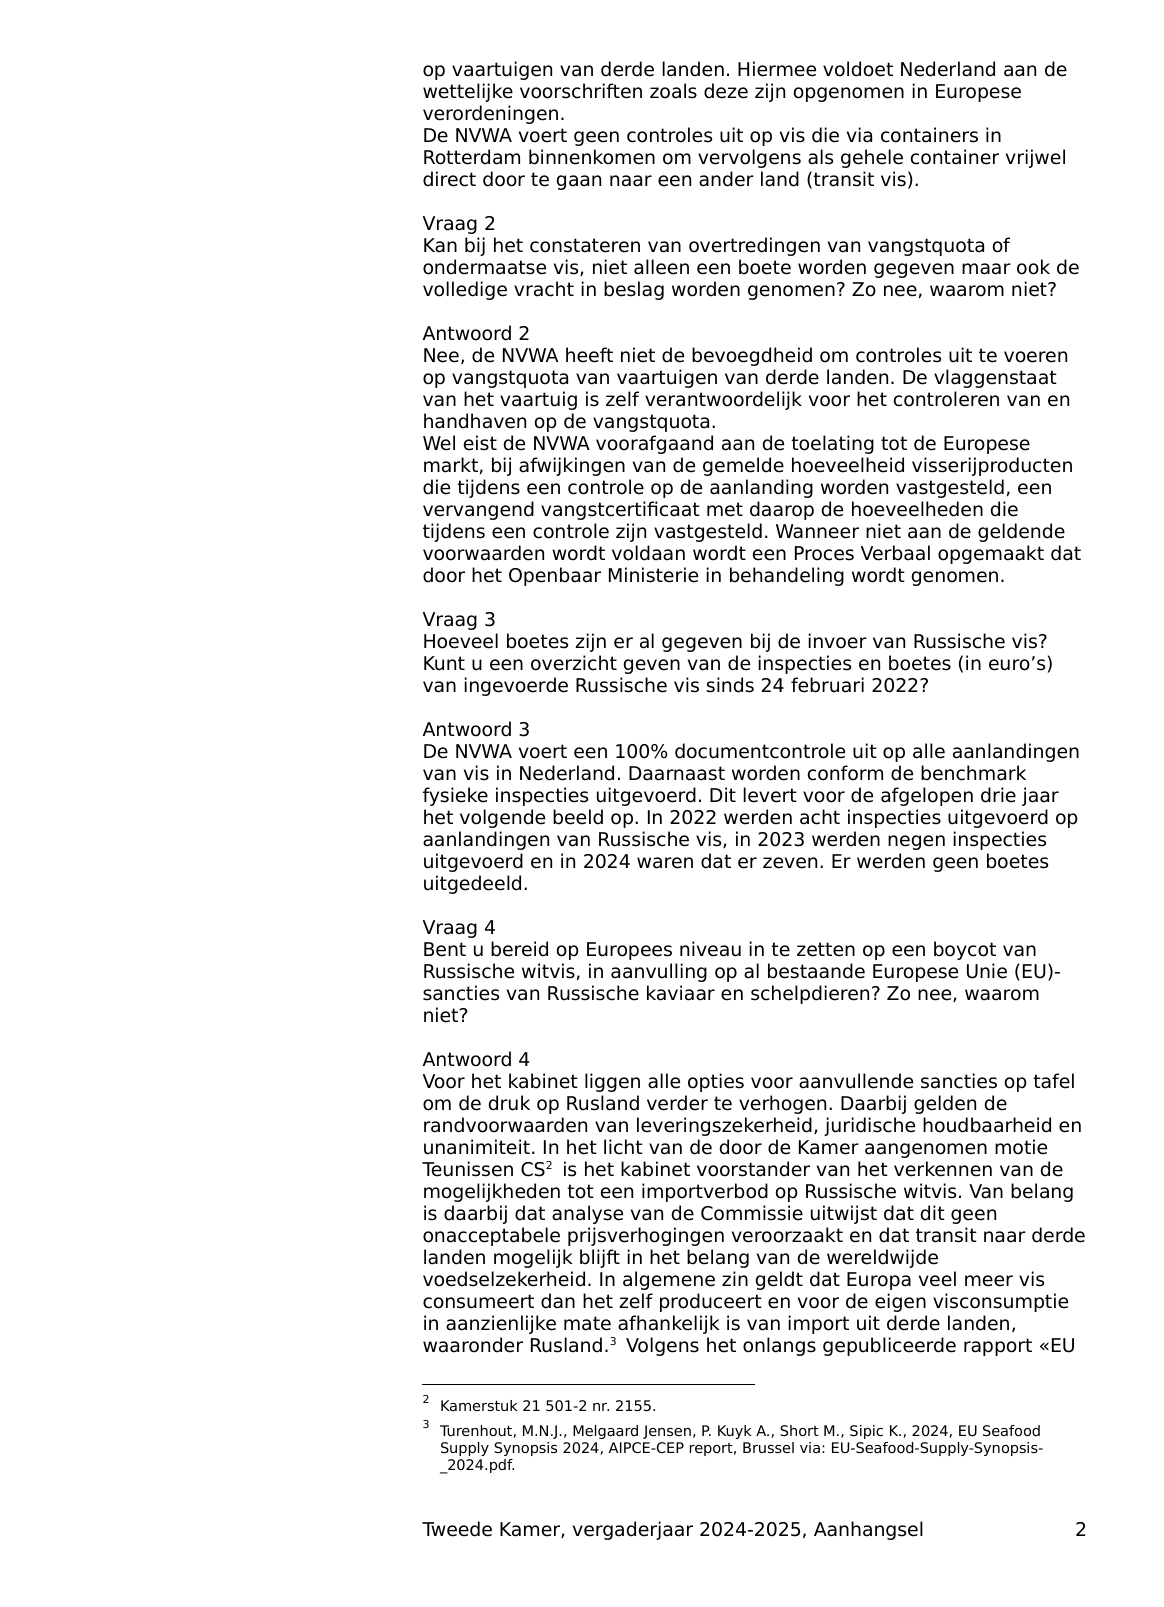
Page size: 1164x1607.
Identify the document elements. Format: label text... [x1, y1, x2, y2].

text Antwoord 4 [422, 1049, 1087, 1071]
text Vraag 3 [422, 609, 1087, 631]
text Turenhout, M.N.J., Melgaard Jensen, P. Kuyk A., Short M., Sipic K., 2024, EU Seafood Supply Synopsis 2024, AIPCE-CEP report, Brussel via: EU-Seafood-Supply-Synopsis-_2024.pdf. [422, 1418, 1087, 1474]
text De NVWA voert een 100% documentcontrole uit op alle aanlandingen van vis in Nederland. Daarnaast worden conform de benchmark fysieke inspecties uitgevoerd. Dit levert voor de afgelopen drie jaar het volgende beeld op. In 2022 werden acht inspecties uitgevoerd op aanlandingen van Russische vis, in 2023 werden negen inspecties uitgevoerd en in 2024 waren dat er zeven. Er werden geen boetes uitgedeeld. [422, 741, 1087, 895]
text Voor het kabinet liggen alle opties voor aanvullende sancties op tafel om de druk op Rusland verder te verhogen. Daarbij gelden de randvoorwaarden van leveringszekerheid, juridische houdbaarheid en unanimiteit. In het licht van de door de Kamer aangenomen motie Teunissen CS is het kabinet voorstander van het verkennen van de mogelijkheden tot een importverbod op Russische witvis. Van belang is daarbij dat analyse van de Commissie uitwijst dat dit geen onacceptabele prijsverhogingen veroorzaakt en dat transit naar derde landen mogelijk blijft in het belang van de wereldwijde voedselzekerheid. In algemene zin geldt dat Europa veel meer vis consumeert dan het zelf produceert en voor de eigen visconsumptie in aanzienlijke mate afhankelijk is van import uit derde landen, waaronder Rusland. Volgens het onlangs gepubliceerde rapport «EU [422, 1071, 1087, 1357]
text op vaartuigen van derde landen. Hiermee voldoet Nederland aan de wettelijke voorschriften zoals deze zijn opgenomen in Europese verordeningen. [422, 59, 1087, 125]
text Wel eist de NVWA voorafgaand aan de toelating tot de Europese markt, bij afwijkingen van de gemelde hoeveelheid visserijproducten die tijdens een controle op de aanlanding worden vastgesteld, een vervangend vangstcertificaat met daarop de hoeveelheden die tijdens een controle zijn vastgesteld. Wanneer niet aan de geldende voorwaarden wordt voldaan wordt een Proces Verbaal opgemaakt dat door het Openbaar Ministerie in behandeling wordt genomen. [422, 433, 1087, 587]
text Vraag 4 [422, 917, 1087, 939]
text Antwoord 3 [422, 719, 1087, 741]
text De NVWA voert geen controles uit op vis die via containers in Rotterdam binnenkomen om vervolgens als gehele container vrijwel direct door te gaan naar een ander land (transit vis). [422, 125, 1087, 191]
text Antwoord 2 [422, 323, 1087, 345]
text Vraag 2 [422, 213, 1087, 235]
text Nee, de NVWA heeft niet de bevoegdheid om controles uit te voeren op vangstquota van vaartuigen van derde landen. De vlaggenstaat van het vaartuig is zelf verantwoordelijk voor het controleren van en handhaven op de vangstquota. [422, 345, 1087, 433]
text Hoeveel boetes zijn er al gegeven bij de invoer van Russische vis? Kunt u een overzicht geven van de inspecties en boetes (in euro’s) van ingevoerde Russische vis sinds 24 februari 2022? [422, 631, 1087, 697]
text Bent u bereid op Europees niveau in te zetten op een boycot van Russische witvis, in aanvulling op al bestaande Europese Unie (EU)-sancties van Russische kaviaar en schelpdieren? Zo nee, waarom niet? [422, 939, 1087, 1027]
text Kan bij het constateren van overtredingen van vangstquota of ondermaatse vis, niet alleen een boete worden gegeven maar ook de volledige vracht in beslag worden genomen? Zo nee, waarom niet? [422, 235, 1087, 301]
text Kamerstuk 21 501-2 nr. 2155. [422, 1393, 1087, 1416]
